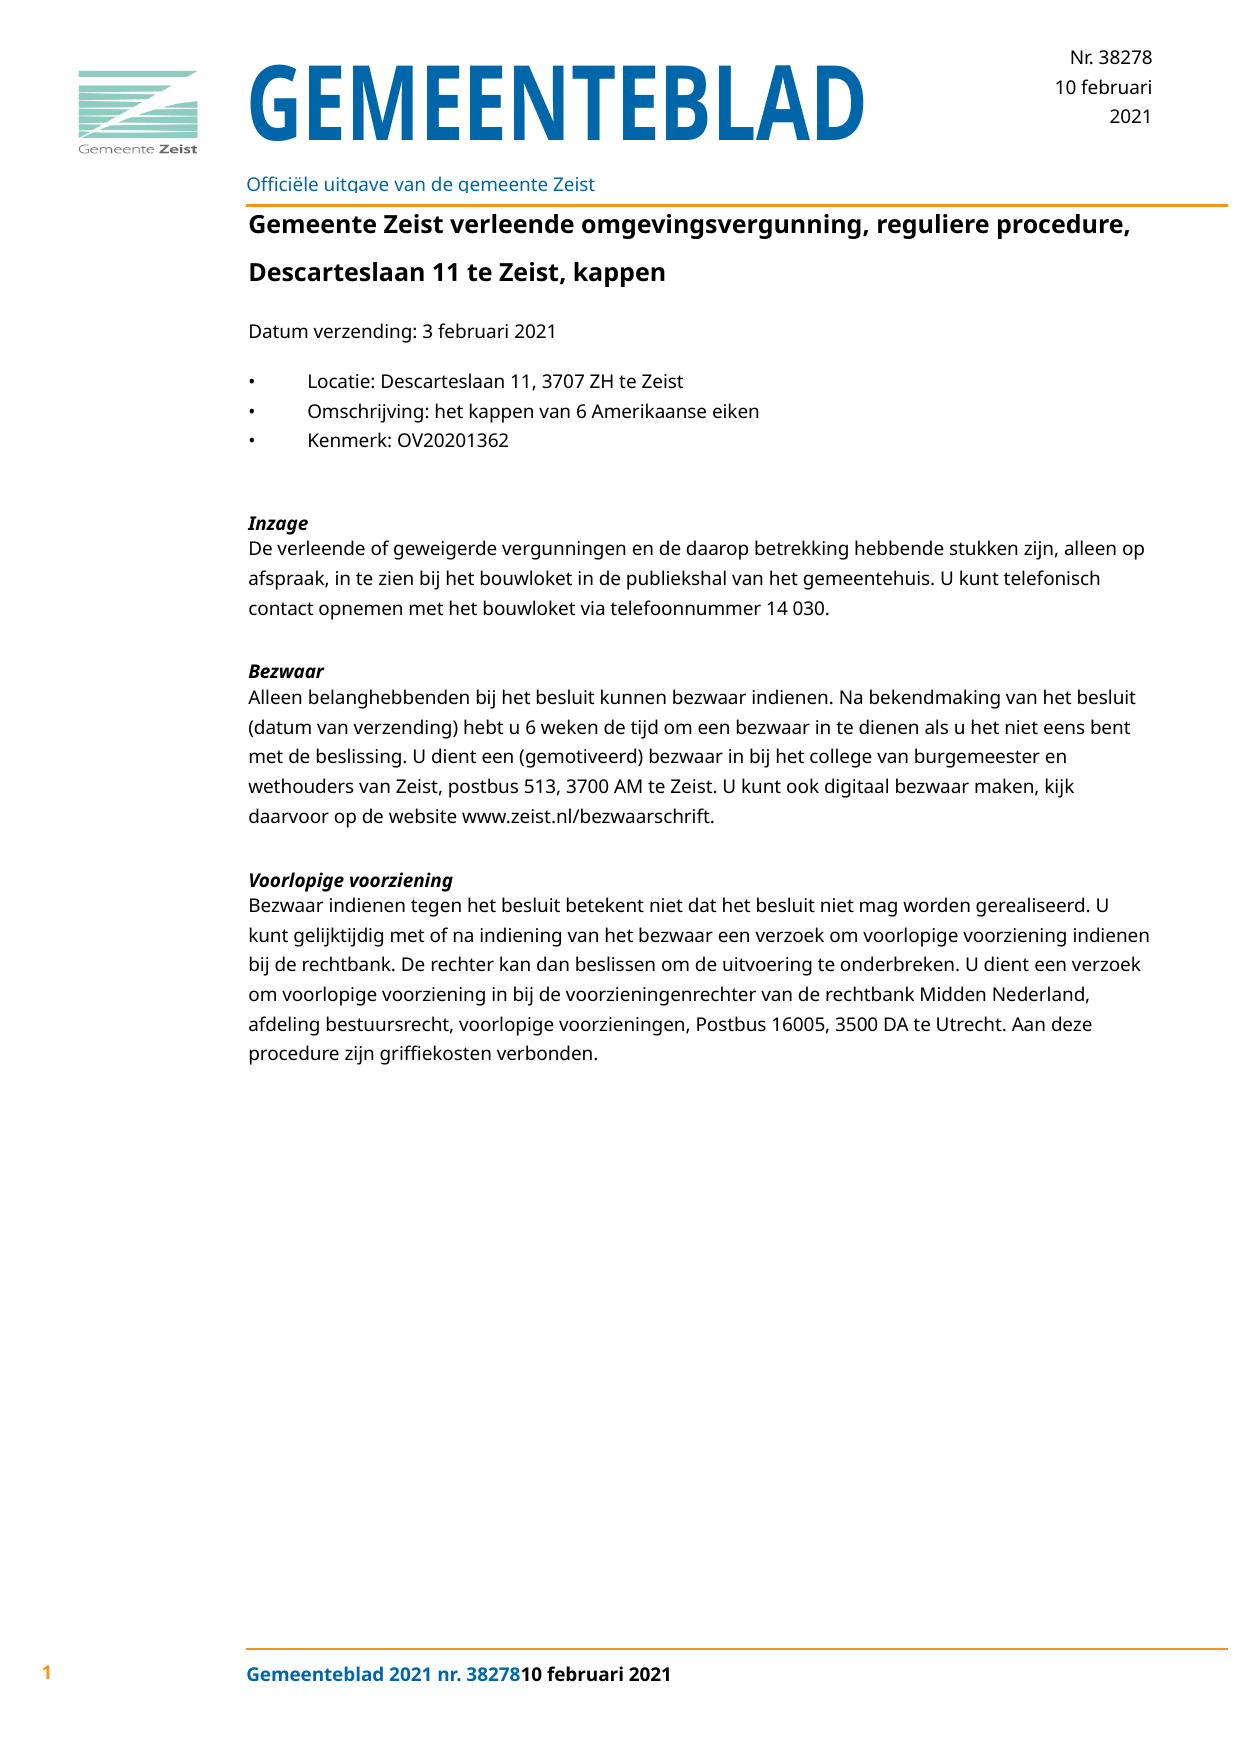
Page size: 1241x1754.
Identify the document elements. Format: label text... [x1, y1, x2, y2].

list Omschrijving: het kappen van 6 Amerikaanse eiken [248, 398, 1152, 424]
text Gemeente Zeist verleende omgevingsvergunning, reguliere procedure, Descarteslaan 11 te Zeist, kappen [248, 207, 1152, 288]
text Bezwaar indienen tegen het besluit betekent niet dat het besluit niet mag worden gerealiseerd. U kunt gelijktijdig met of na indiening van het bezwaar een verzoek om voorlopige voorziening indienen bij de rechtbank. De rechter kan dan beslissen om de uitvoering te onderbreken. U dient een verzoek om voorlopige voorziening in bij de voorzieningenrechter van de rechtbank Midden Nederland, afdeling bestuursrecht, voorlopige voorzieningen, Postbus 16005, 3500 DA te Utrecht. Aan deze procedure zijn griffiekosten verbonden. [248, 892, 1152, 1066]
text Bezwaar [248, 659, 1152, 684]
text Voorlopige voorziening [248, 867, 1152, 892]
list Kenmerk: OV20201362 [248, 427, 1152, 453]
text Alleen belanghebbenden bij het besluit kunnen bezwaar indienen. Na bekendmaking van het besluit (datum van verzending) hebt u 6 weken de tijd om een bezwaar in te dienen als u het niet eens bent met de beslissing. U dient een (gemotiveerd) bezwaar in bij het college van burgemeester en wethouders van Zeist, postbus 513, 3700 AM te Zeist. U kunt ook digitaal bezwaar maken, kijk daarvoor op de website www.zeist.nl/bezwaarschrift. [248, 684, 1152, 828]
text Datum verzending: 3 februari 2021 [248, 318, 1152, 344]
list Locatie: Descarteslaan 11, 3707 ZH te Zeist [248, 368, 1152, 394]
picture [41, 47, 231, 172]
text Inzage [248, 510, 1152, 536]
text De verleende of geweigerde vergunningen en de daarop betrekking hebbende stukken zijn, alleen op afspraak, in te zien bij het bouwloket in de publiekshal van het gemeentehuis. U kunt telefonisch contact opnemen met het bouwloket via telefoonnummer 14 030. [248, 536, 1152, 621]
